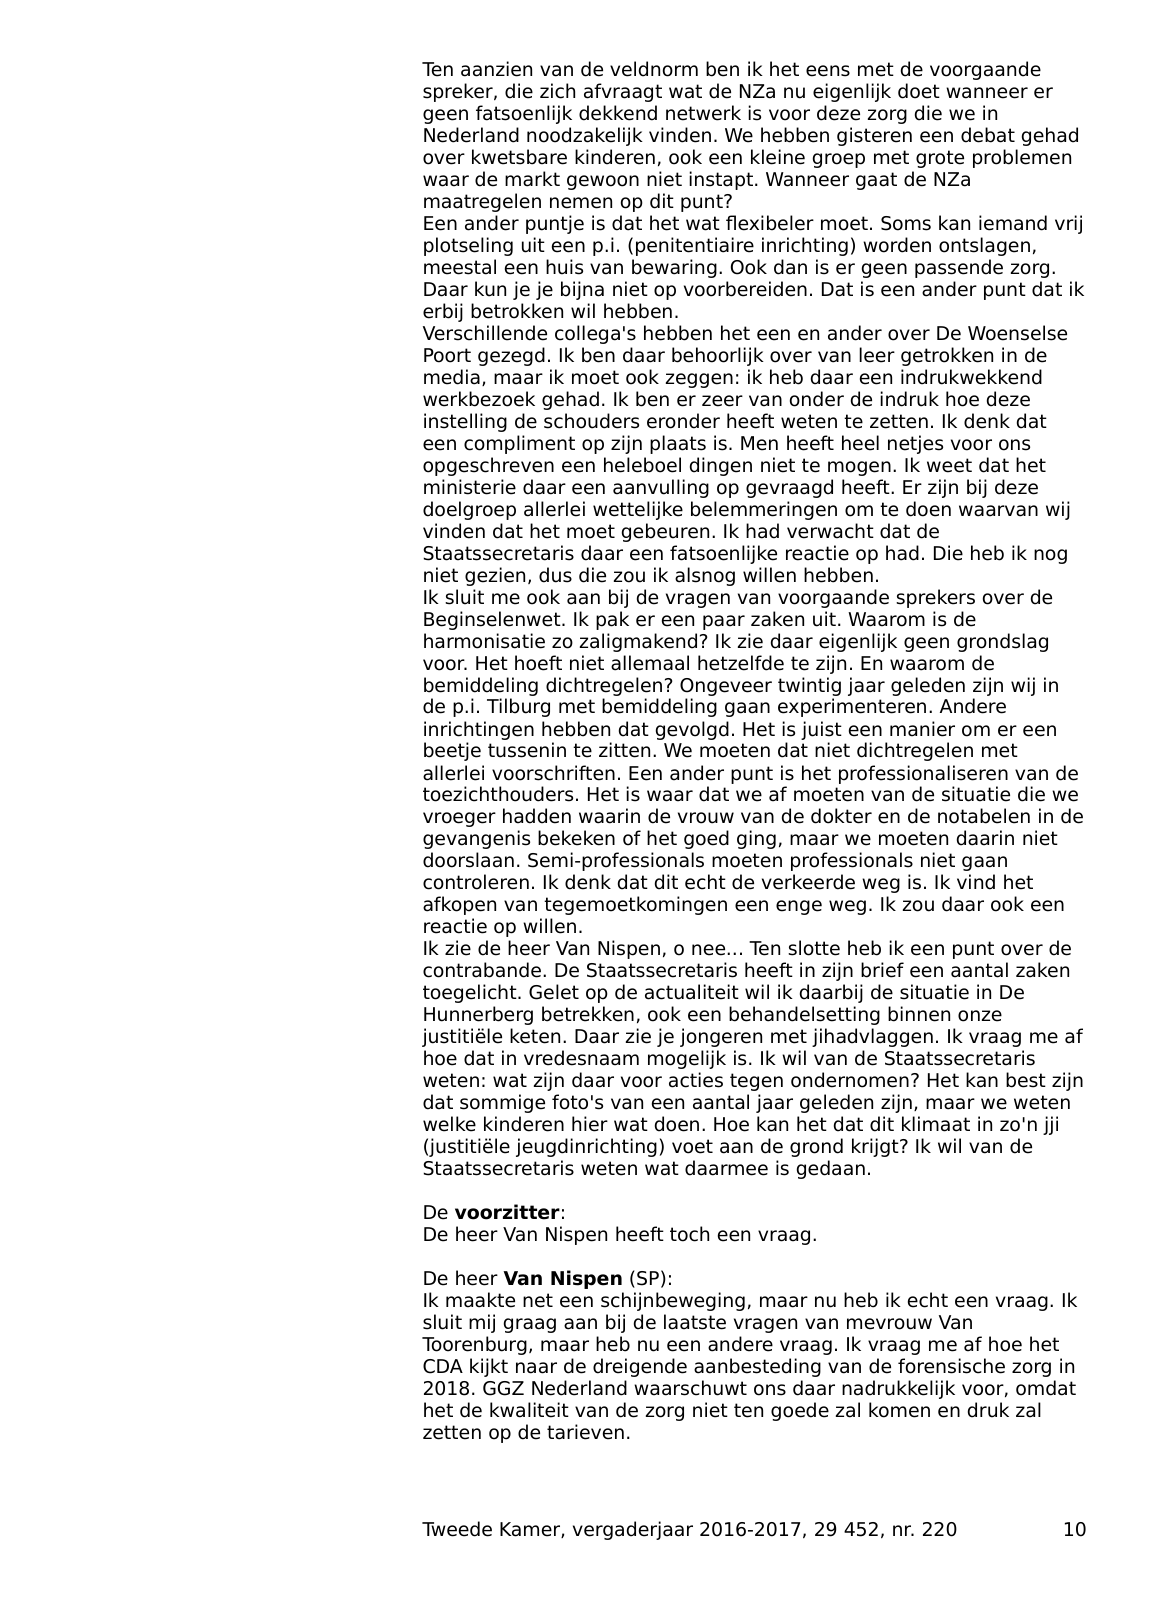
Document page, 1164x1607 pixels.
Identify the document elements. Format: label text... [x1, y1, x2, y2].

text Ik zie de heer Van Nispen, o nee... Ten slotte heb ik een punt over de contrabande. De Staatssecretaris heeft in zijn brief een aantal zaken toegelicht. Gelet op de actualiteit wil ik daarbij de situatie in De Hunnerberg betrekken, ook een behandelsetting binnen onze justitiële keten. Daar zie je jongeren met jihadvlaggen. Ik vraag me af hoe dat in vredesnaam mogelijk is. Ik wil van de Staatssecretaris weten: wat zijn daar voor acties tegen ondernomen? Het kan best zijn dat sommige foto's van een aantal jaar geleden zijn, maar we weten welke kinderen hier wat doen. Hoe kan het dat dit klimaat in zo'n jji (justitiële jeugdinrichting) voet aan de grond krijgt? Ik wil van de Staatssecretaris weten wat daarmee is gedaan. [422, 938, 1087, 1180]
text De voorzitter: [422, 1202, 1087, 1224]
text Verschillende collega's hebben het een en ander over De Woenselse Poort gezegd. Ik ben daar behoorlijk over van leer getrokken in de media, maar ik moet ook zeggen: ik heb daar een indrukwekkend werkbezoek gehad. Ik ben er zeer van onder de indruk hoe deze instelling de schouders eronder heeft weten te zetten. Ik denk dat een compliment op zijn plaats is. Men heeft heel netjes voor ons opgeschreven een heleboel dingen niet te mogen. Ik weet dat het ministerie daar een aanvulling op gevraagd heeft. Er zijn bij deze doelgroep allerlei wettelijke belemmeringen om te doen waarvan wij vinden dat het moet gebeuren. Ik had verwacht dat de Staatssecretaris daar een fatsoenlijke reactie op had. Die heb ik nog niet gezien, dus die zou ik alsnog willen hebben. [422, 323, 1087, 587]
text Ten aanzien van de veldnorm ben ik het eens met de voorgaande spreker, die zich afvraagt wat de NZa nu eigenlijk doet wanneer er geen fatsoenlijk dekkend netwerk is voor deze zorg die we in Nederland noodzakelijk vinden. We hebben gisteren een debat gehad over kwetsbare kinderen, ook een kleine groep met grote problemen waar de markt gewoon niet instapt. Wanneer gaat de NZa maatregelen nemen op dit punt? [422, 59, 1087, 213]
text Ik maakte net een schijnbeweging, maar nu heb ik echt een vraag. Ik sluit mij graag aan bij de laatste vragen van mevrouw Van Toorenburg, maar heb nu een andere vraag. Ik vraag me af hoe het CDA kijkt naar de dreigende aanbesteding van de forensische zorg in 2018. GGZ Nederland waarschuwt ons daar nadrukkelijk voor, omdat het de kwaliteit van de zorg niet ten goede zal komen en druk zal zetten op de tarieven. [422, 1290, 1087, 1444]
text De heer Van Nispen (SP): [422, 1268, 1087, 1290]
text Een ander puntje is dat het wat flexibeler moet. Soms kan iemand vrij plotseling uit een p.i. (penitentiaire inrichting) worden ontslagen, meestal een huis van bewaring. Ook dan is er geen passende zorg. Daar kun je je bijna niet op voorbereiden. Dat is een ander punt dat ik erbij betrokken wil hebben. [422, 213, 1087, 323]
text De heer Van Nispen heeft toch een vraag. [422, 1224, 1087, 1246]
text Ik sluit me ook aan bij de vragen van voorgaande sprekers over de Beginselenwet. Ik pak er een paar zaken uit. Waarom is de harmonisatie zo zaligmakend? Ik zie daar eigenlijk geen grondslag voor. Het hoeft niet allemaal hetzelfde te zijn. En waarom de bemiddeling dichtregelen? Ongeveer twintig jaar geleden zijn wij in de p.i. Tilburg met bemiddeling gaan experimenteren. Andere inrichtingen hebben dat gevolgd. Het is juist een manier om er een beetje tussenin te zitten. We moeten dat niet dichtregelen met allerlei voorschriften. Een ander punt is het professionaliseren van de toezichthouders. Het is waar dat we af moeten van de situatie die we vroeger hadden waarin de vrouw van de dokter en de notabelen in de gevangenis bekeken of het goed ging, maar we moeten daarin niet doorslaan. Semi-professionals moeten professionals niet gaan controleren. Ik denk dat dit echt de verkeerde weg is. Ik vind het afkopen van tegemoetkomingen een enge weg. Ik zou daar ook een reactie op willen. [422, 587, 1087, 938]
